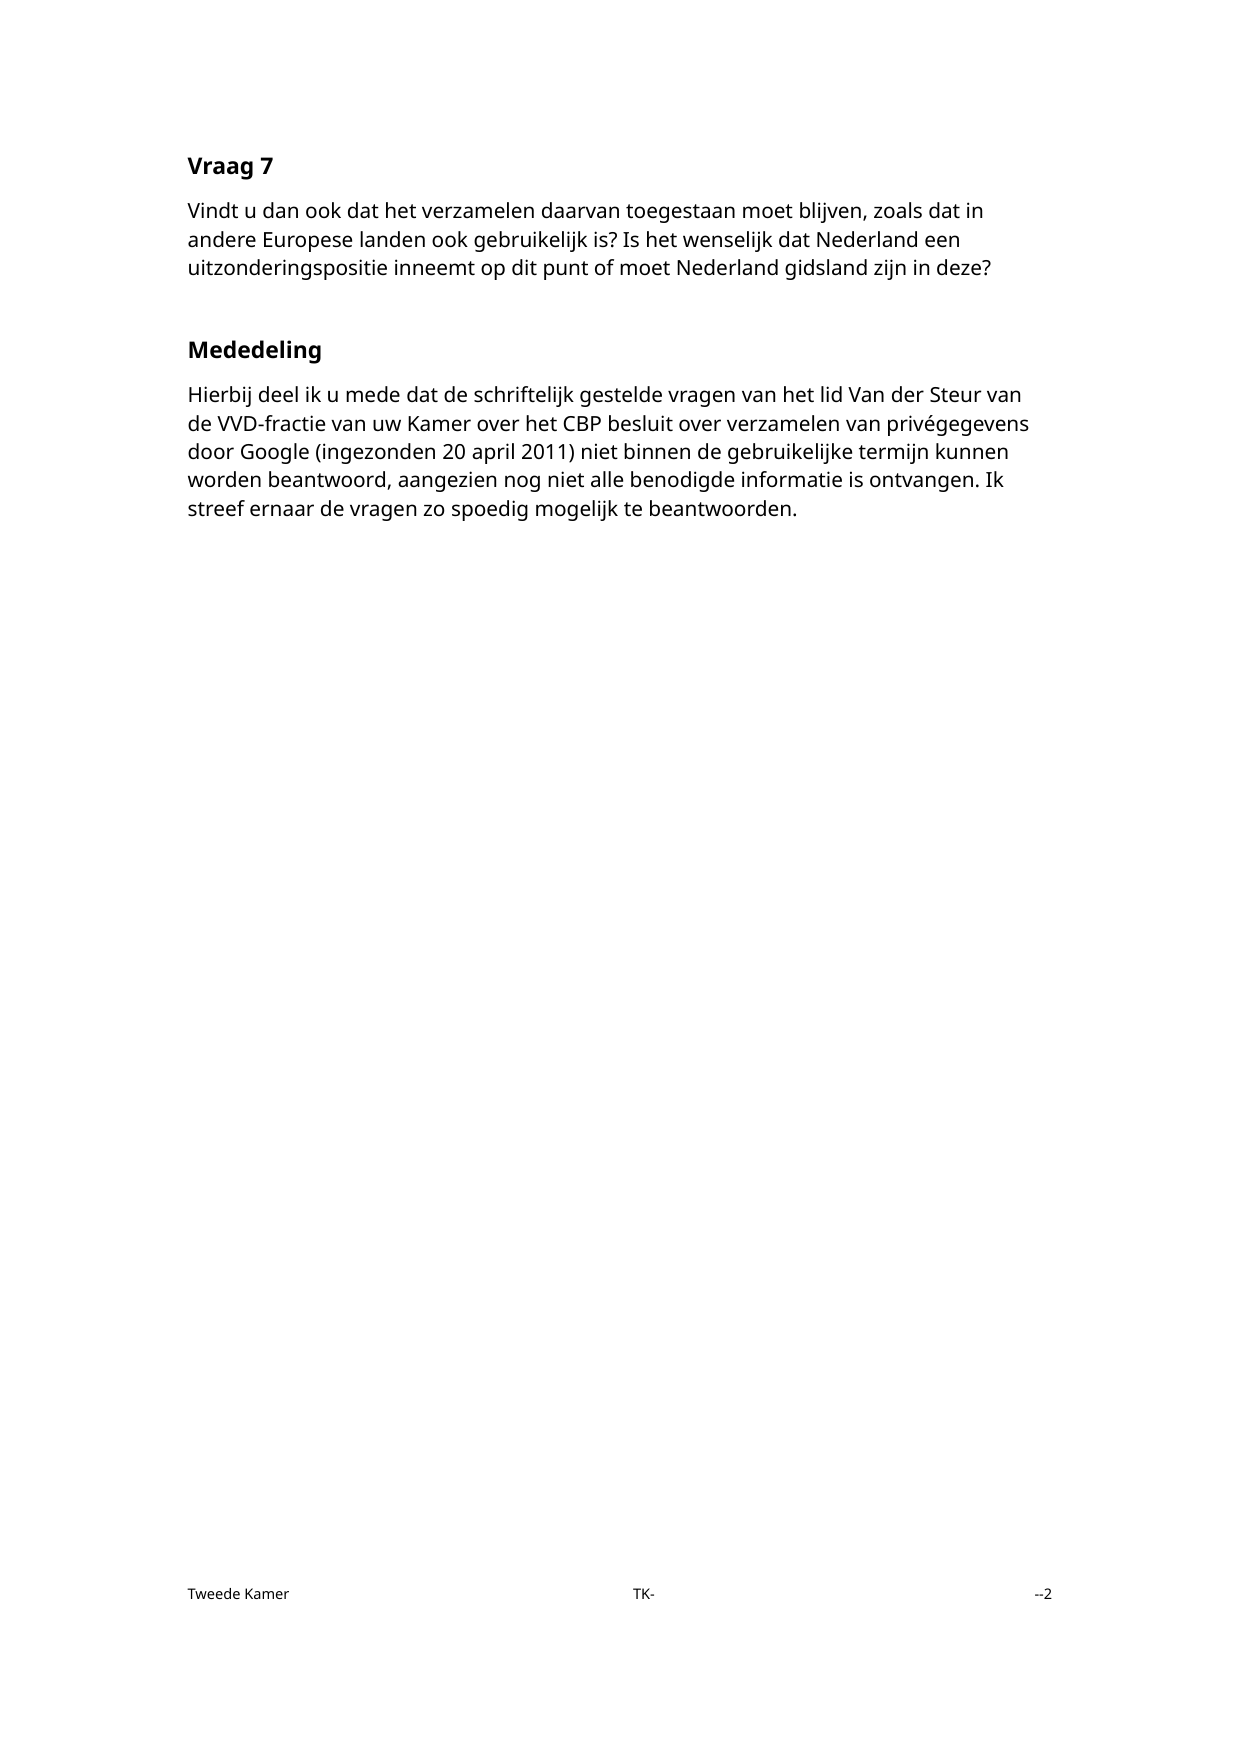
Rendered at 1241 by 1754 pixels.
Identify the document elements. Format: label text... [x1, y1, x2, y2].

text Vindt u dan ook dat het verzamelen daarvan toegestaan moet blijven, zoals dat in andere Europese landen ook gebruikelijk is? Is het wenselijk dat Nederland een uitzonderingspositie inneemt op dit punt of moet Nederland gidsland zijn in deze? [187, 196, 1053, 282]
subtitle Mededeling [187, 334, 1053, 365]
subtitle Vraag 7 [187, 150, 1053, 181]
text Hierbij deel ik u mede dat de schriftelijk gestelde vragen van het lid Van der Steur van de VVD-fractie van uw Kamer over het CBP besluit over verzamelen van privégegevens door Google (ingezonden 20 april 2011) niet binnen de gebruikelijke termijn kunnen worden beantwoord, aangezien nog niet alle benodigde informatie is ontvangen. Ik streef ernaar de vragen zo spoedig mogelijk te beantwoorden. [187, 380, 1053, 522]
